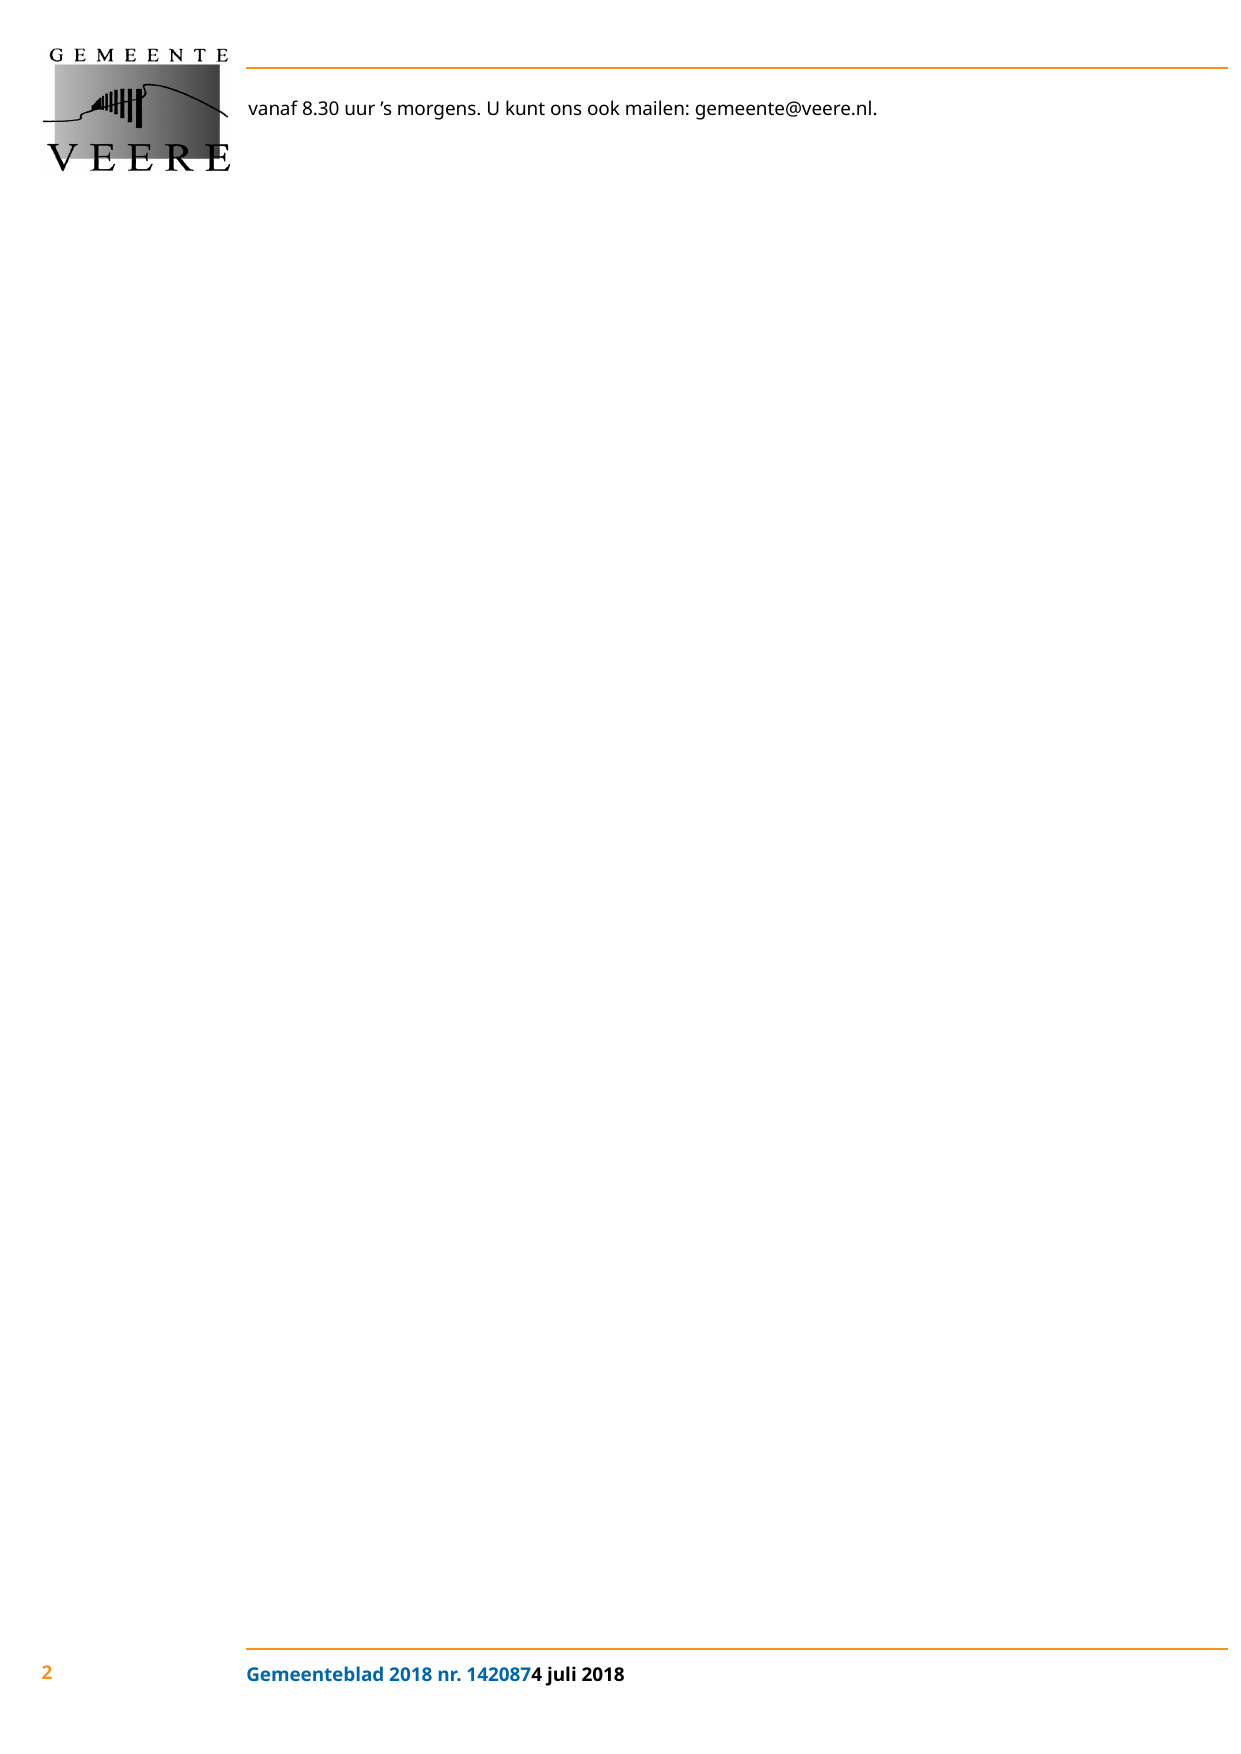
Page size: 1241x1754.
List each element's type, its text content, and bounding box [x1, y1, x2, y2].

text vanaf 8.30 uur ’s morgens. U kunt ons ook mailen: gemeente@veere.nl. [248, 95, 1152, 121]
picture [41, 47, 231, 172]
